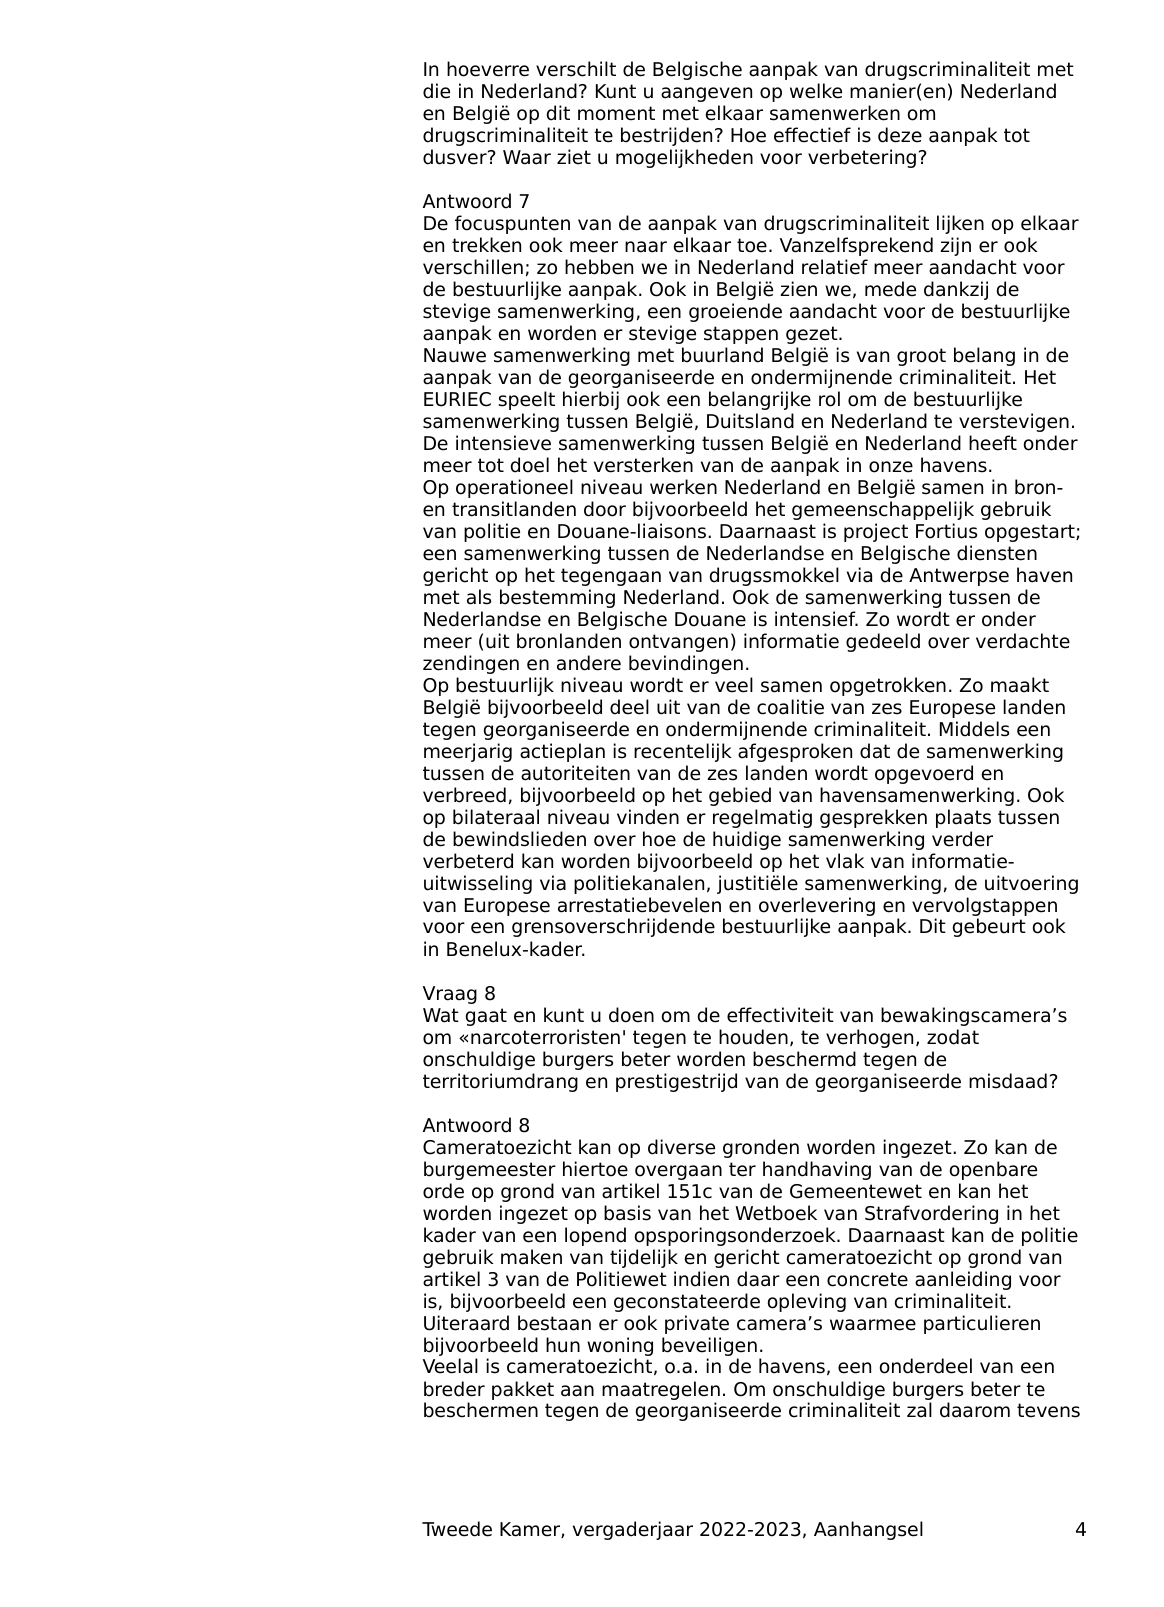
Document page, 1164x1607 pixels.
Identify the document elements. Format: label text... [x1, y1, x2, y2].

text In hoeverre verschilt de Belgische aanpak van drugscriminaliteit met die in Nederland? Kunt u aangeven op welke manier(en) Nederland en België op dit moment met elkaar samenwerken om drugscriminaliteit te bestrijden? Hoe effectief is deze aanpak tot dusver? Waar ziet u mogelijkheden voor verbetering? [422, 59, 1087, 169]
text Antwoord 7 [422, 191, 1087, 213]
text Veelal is cameratoezicht, o.a. in de havens, een onderdeel van een breder pakket aan maatregelen. Om onschuldige burgers beter te beschermen tegen de georganiseerde criminaliteit zal daarom tevens [422, 1356, 1087, 1422]
text Vraag 8 [422, 983, 1087, 1004]
text Wat gaat en kunt u doen om de effectiviteit van bewakingscamera’s om «narcoterroristen' tegen te houden, te verhogen, zodat onschuldige burgers beter worden beschermd tegen de territoriumdrang en prestigestrijd van de georganiseerde misdaad? [422, 1004, 1087, 1092]
text De focuspunten van de aanpak van drugscriminaliteit lijken op elkaar en trekken ook meer naar elkaar toe. Vanzelfsprekend zijn er ook verschillen; zo hebben we in Nederland relatief meer aandacht voor de bestuurlijke aanpak. Ook in België zien we, mede dankzij de stevige samenwerking, een groeiende aandacht voor de bestuurlijke aanpak en worden er stevige stappen gezet. [422, 213, 1087, 345]
text Cameratoezicht kan op diverse gronden worden ingezet. Zo kan de burgemeester hiertoe overgaan ter handhaving van de openbare orde op grond van artikel 151c van de Gemeentewet en kan het worden ingezet op basis van het Wetboek van Strafvordering in het kader van een lopend opsporingsonderzoek. Daarnaast kan de politie gebruik maken van tijdelijk en gericht cameratoezicht op grond van artikel 3 van de Politiewet indien daar een concrete aanleiding voor is, bijvoorbeeld een geconstateerde opleving van criminaliteit. Uiteraard bestaan er ook private camera’s waarmee particulieren bijvoorbeeld hun woning beveiligen. [422, 1137, 1087, 1356]
text Op bestuurlijk niveau wordt er veel samen opgetrokken. Zo maakt België bijvoorbeeld deel uit van de coalitie van zes Europese landen tegen georganiseerde en ondermijnende criminaliteit. Middels een meerjarig actieplan is recentelijk afgesproken dat de samenwerking tussen de autoriteiten van de zes landen wordt opgevoerd en verbreed, bijvoorbeeld op het gebied van havensamenwerking. Ook op bilateraal niveau vinden er regelmatig gesprekken plaats tussen de bewindslieden over hoe de huidige samenwerking verder verbeterd kan worden bijvoorbeeld op het vlak van informatie-uitwisseling via politiekanalen, justitiële samenwerking, de uitvoering van Europese arrestatiebevelen en overlevering en vervolgstappen voor een grensoverschrijdende bestuurlijke aanpak. Dit gebeurt ook in Benelux-kader. [422, 675, 1087, 960]
text Nauwe samenwerking met buurland België is van groot belang in de aanpak van de georganiseerde en ondermijnende criminaliteit. Het EURIEC speelt hierbij ook een belangrijke rol om de bestuurlijke samenwerking tussen België, Duitsland en Nederland te verstevigen. De intensieve samenwerking tussen België en Nederland heeft onder meer tot doel het versterken van de aanpak in onze havens. [422, 345, 1087, 477]
text Antwoord 8 [422, 1115, 1087, 1137]
text Op operationeel niveau werken Nederland en België samen in bron- en transitlanden door bijvoorbeeld het gemeenschappelijk gebruik van politie en Douane-liaisons. Daarnaast is project Fortius opgestart; een samenwerking tussen de Nederlandse en Belgische diensten gericht op het tegengaan van drugssmokkel via de Antwerpse haven met als bestemming Nederland. Ook de samenwerking tussen de Nederlandse en Belgische Douane is intensief. Zo wordt er onder meer (uit bronlanden ontvangen) informatie gedeeld over verdachte zendingen en andere bevindingen. [422, 477, 1087, 675]
